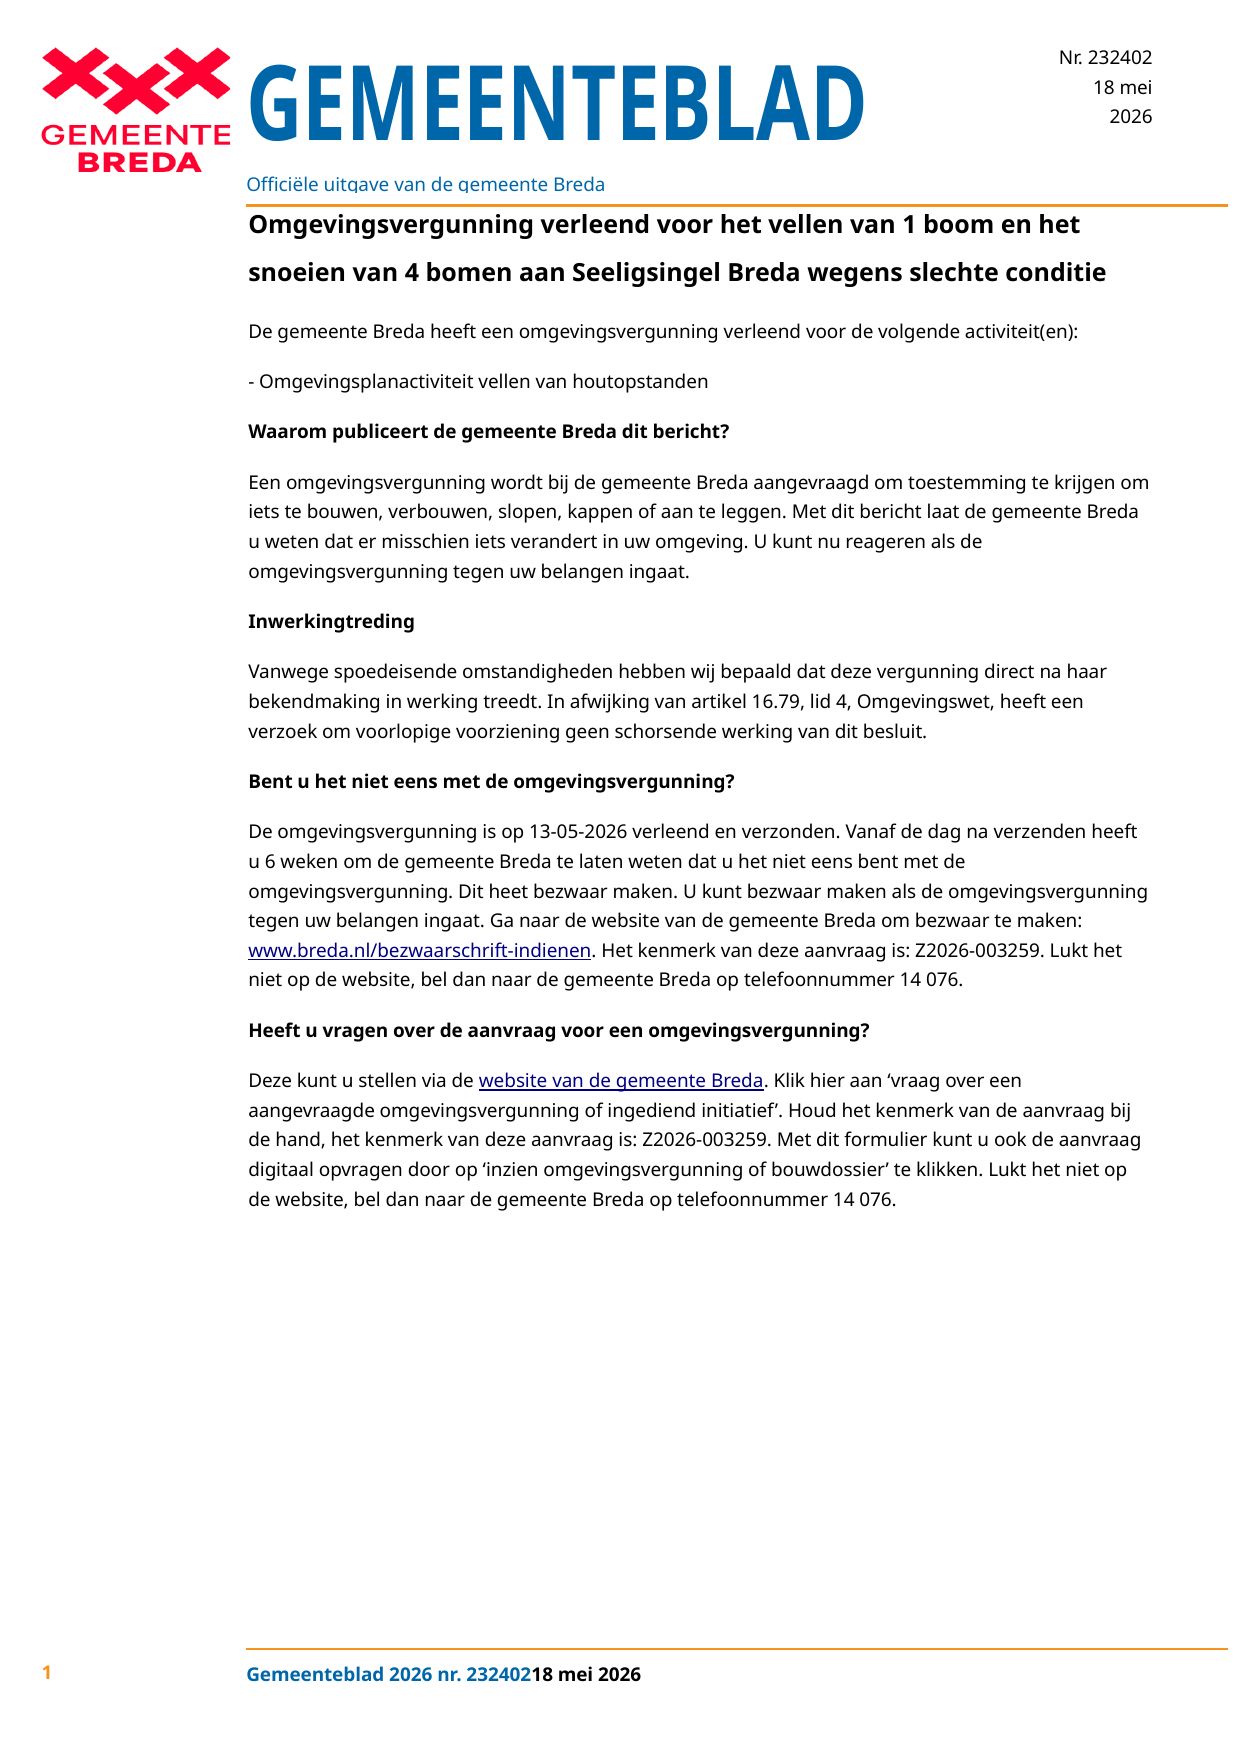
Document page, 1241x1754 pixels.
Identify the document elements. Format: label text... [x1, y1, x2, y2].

text - Omgevingsplanactiviteit vellen van houtopstanden [248, 368, 1152, 394]
text Heeft u vragen over de aanvraag voor een omgevingsvergunning? [248, 1017, 1152, 1043]
text Bent u het niet eens met de omgevingsvergunning? [248, 768, 1152, 794]
text Omgevingsvergunning verleend voor het vellen van 1 boom en het snoeien van 4 bomen aan Seeligsingel Breda wegens slechte conditie [248, 207, 1152, 288]
text Deze kunt u stellen via de website van de gemeente Breda. Klik hier aan ‘vraag over een aangevraagde omgevingsvergunning of ingediend initiatief’. Houd het kenmerk van de aanvraag bij de hand, het kenmerk van deze aanvraag is: Z2026-003259. Met dit formulier kunt u ook de aanvraag digitaal opvragen door op ‘inzien omgevingsvergunning of bouwdossier’ te klikken. Lukt het niet op de website, bel dan naar de gemeente Breda op telefoonnummer 14 076. [248, 1067, 1152, 1212]
text Een omgevingsvergunning wordt bij de gemeente Breda aangevraagd om toestemming te krijgen om iets te bouwen, verbouwen, slopen, kappen of aan te leggen. Met dit bericht laat de gemeente Breda u weten dat er misschien iets verandert in uw omgeving. U kunt nu reageren als de omgevingsvergunning tegen uw belangen ingaat. [248, 469, 1152, 584]
text Waarom publiceert de gemeente Breda dit bericht? [248, 419, 1152, 444]
picture [41, 47, 231, 172]
text Inwerkingtreding [248, 608, 1152, 634]
text Vanwege spoedeisende omstandigheden hebben wij bepaald dat deze vergunning direct na haar bekendmaking in werking treedt. In afwijking van artikel 16.79, lid 4, Omgevingswet, heeft een verzoek om voorlopige voorziening geen schorsende werking van dit besluit. [248, 659, 1152, 744]
text De omgevingsvergunning is op 13-05-2026 verleend en verzonden. Vanaf de dag na verzenden heeft u 6 weken om de gemeente Breda te laten weten dat u het niet eens bent met de omgevingsvergunning. Dit heet bezwaar maken. U kunt bezwaar maken als de omgevingsvergunning tegen uw belangen ingaat. Ga naar de website van de gemeente Breda om bezwaar te maken: www.breda.nl/bezwaarschrift-indienen. Het kenmerk van deze aanvraag is: Z2026-003259. Lukt het niet op de website, bel dan naar de gemeente Breda op telefoonnummer 14 076. [248, 819, 1152, 992]
text De gemeente Breda heeft een omgevingsvergunning verleend voor de volgende activiteit(en): [248, 318, 1152, 344]
